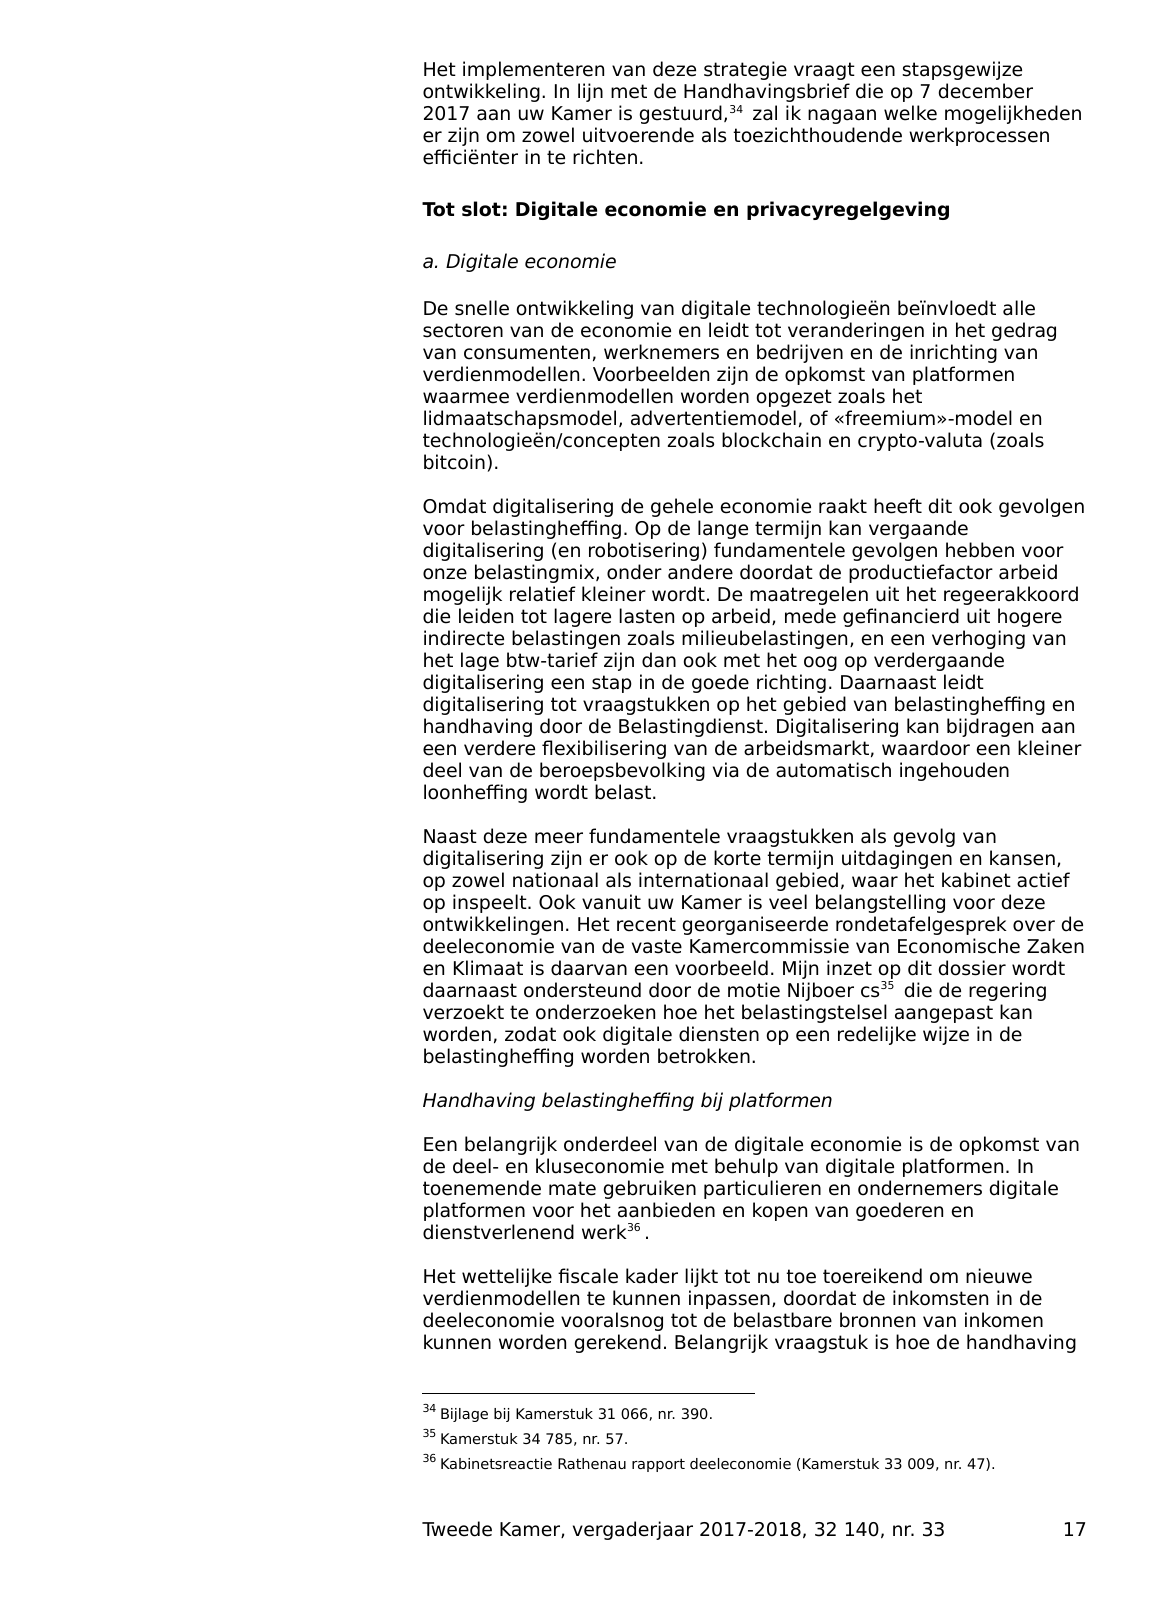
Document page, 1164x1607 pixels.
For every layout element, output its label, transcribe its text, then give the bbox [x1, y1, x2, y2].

text Een belangrijk onderdeel van de digitale economie is de opkomst van de deel- en kluseconomie met behulp van digitale platformen. In toenemende mate gebruiken particulieren en ondernemers digitale platformen voor het aanbieden en kopen van goederen en dienstverlenend werk. [422, 1134, 1087, 1244]
subtitle a. Digitale economie [422, 251, 1087, 273]
text Naast deze meer fundamentele vraagstukken als gevolg van digitalisering zijn er ook op de korte termijn uitdagingen en kansen, op zowel nationaal als internationaal gebied, waar het kabinet actief op inspeelt. Ook vanuit uw Kamer is veel belangstelling voor deze ontwikkelingen. Het recent georganiseerde rondetafelgesprek over de deeleconomie van de vaste Kamercommissie van Economische Zaken en Klimaat is daarvan een voorbeeld. Mijn inzet op dit dossier wordt daarnaast ondersteund door de motie Nijboer cs die de regering verzoekt te onderzoeken hoe het belastingstelsel aangepast kan worden, zodat ook digitale diensten op een redelijke wijze in de belastingheffing worden betrokken. [422, 826, 1087, 1068]
text Het implementeren van deze strategie vraagt een stapsgewijze ontwikkeling. In lijn met de Handhavingsbrief die op 7 december 2017 aan uw Kamer is gestuurd, zal ik nagaan welke mogelijkheden er zijn om zowel uitvoerende als toezichthoudende werkprocessen efficiënter in te richten. [422, 59, 1087, 169]
text Kabinetsreactie Rathenau rapport deeleconomie (Kamerstuk 33 009, nr. 47). [422, 1452, 1087, 1474]
text Bijlage bij Kamerstuk 31 066, nr. 390. [422, 1402, 1087, 1424]
text De snelle ontwikkeling van digitale technologieën beïnvloedt alle sectoren van de economie en leidt tot veranderingen in het gedrag van consumenten, werknemers en bedrijven en de inrichting van verdienmodellen. Voorbeelden zijn de opkomst van platformen waarmee verdienmodellen worden opgezet zoals het lidmaatschapsmodel, advertentiemodel, of «freemium»-model en technologieën/concepten zoals blockchain en crypto-valuta (zoals bitcoin). [422, 298, 1087, 474]
subtitle Handhaving belastingheffing bij platformen [422, 1090, 1087, 1112]
text Kamerstuk 34 785, nr. 57. [422, 1427, 1087, 1449]
text Omdat digitalisering de gehele economie raakt heeft dit ook gevolgen voor belastingheffing. Op de lange termijn kan vergaande digitalisering (en robotisering) fundamentele gevolgen hebben voor onze belastingmix, onder andere doordat de productiefactor arbeid mogelijk relatief kleiner wordt. De maatregelen uit het regeerakkoord die leiden tot lagere lasten op arbeid, mede gefinancierd uit hogere indirecte belastingen zoals milieubelastingen, en een verhoging van het lage btw-tarief zijn dan ook met het oog op verdergaande digitalisering een stap in de goede richting. Daarnaast leidt digitalisering tot vraagstukken op het gebied van belastingheffing en handhaving door de Belastingdienst. Digitalisering kan bijdragen aan een verdere flexibilisering van de arbeidsmarkt, waardoor een kleiner deel van de beroepsbevolking via de automatisch ingehouden loonheffing wordt belast. [422, 496, 1087, 804]
text Het wettelijke fiscale kader lijkt tot nu toe toereikend om nieuwe verdienmodellen te kunnen inpassen, doordat de inkomsten in de deeleconomie vooralsnog tot de belastbare bronnen van inkomen kunnen worden gerekend. Belangrijk vraagstuk is hoe de handhaving [422, 1266, 1087, 1354]
subtitle Tot slot: Digitale economie en privacyregelgeving [422, 199, 1087, 221]
